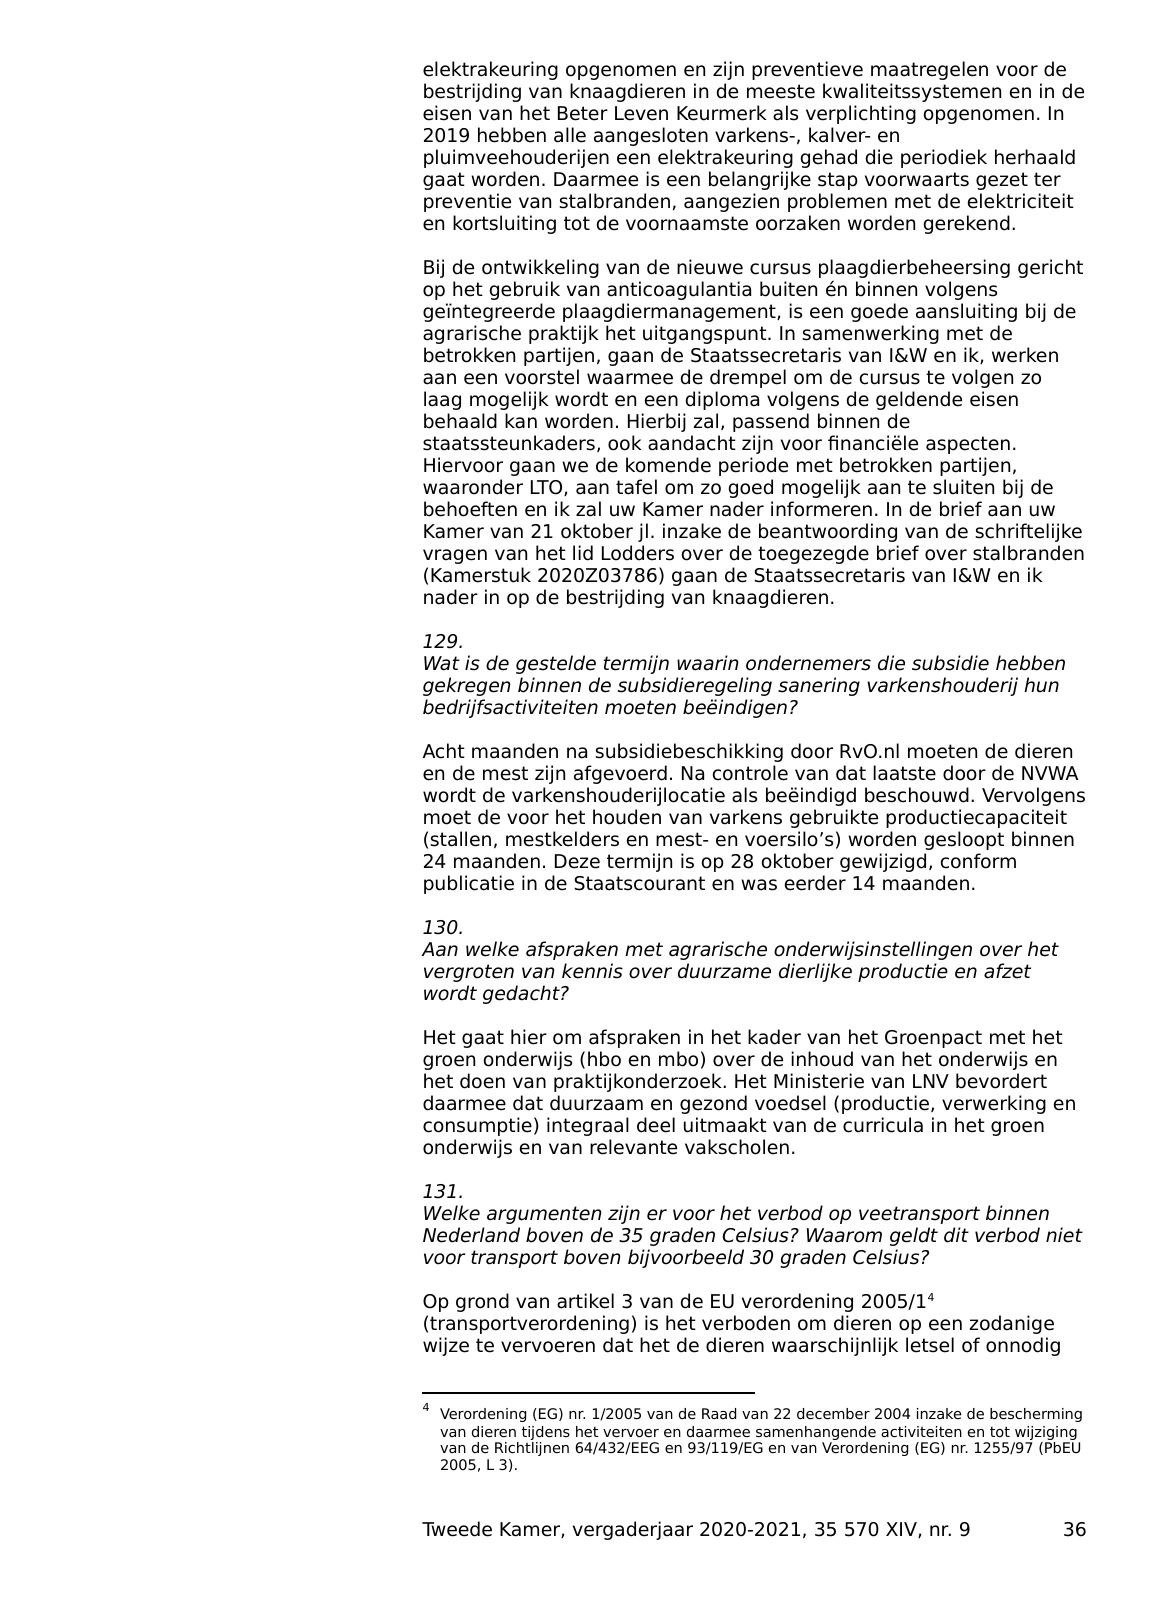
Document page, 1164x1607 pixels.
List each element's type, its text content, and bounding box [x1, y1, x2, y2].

text Welke argumenten zijn er voor het verbod op veetransport binnen Nederland boven de 35 graden Celsius? Waarom geldt dit verbod niet voor transport boven bijvoorbeeld 30 graden Celsius? [422, 1203, 1087, 1269]
text 131. [422, 1181, 1087, 1203]
text Het gaat hier om afspraken in het kader van het Groenpact met het groen onderwijs (hbo en mbo) over de inhoud van het onderwijs en het doen van praktijkonderzoek. Het Ministerie van LNV bevordert daarmee dat duurzaam en gezond voedsel (productie, verwerking en consumptie) integraal deel uitmaakt van de curricula in het groen onderwijs en van relevante vakscholen. [422, 1027, 1087, 1159]
text 129. [422, 631, 1087, 653]
text Aan welke afspraken met agrarische onderwijsinstellingen over het vergroten van kennis over duurzame dierlijke productie en afzet wordt gedacht? [422, 939, 1087, 1005]
text Verordening (EG) nr. 1/2005 van de Raad van 22 december 2004 inzake de bescherming van dieren tijdens het vervoer en daarmee samenhangende activiteiten en tot wijziging van de Richtlijnen 64/432/EEG en 93/119/EG en van Verordening (EG) nr. 1255/97 (PbEU 2005, L 3). [422, 1402, 1087, 1474]
text Acht maanden na subsidiebeschikking door RvO.nl moeten de dieren en de mest zijn afgevoerd. Na controle van dat laatste door de NVWA wordt de varkenshouderijlocatie als beëindigd beschouwd. Vervolgens moet de voor het houden van varkens gebruikte productiecapaciteit (stallen, mestkelders en mest- en voersilo’s) worden gesloopt binnen 24 maanden. Deze termijn is op 28 oktober gewijzigd, conform publicatie in de Staatscourant en was eerder 14 maanden. [422, 741, 1087, 895]
text Bij de ontwikkeling van de nieuwe cursus plaagdierbeheersing gericht op het gebruik van anticoagulantia buiten én binnen volgens geïntegreerde plaagdiermanagement, is een goede aansluiting bij de agrarische praktijk het uitgangspunt. In samenwerking met de betrokken partijen, gaan de Staatssecretaris van I&W en ik, werken aan een voorstel waarmee de drempel om de cursus te volgen zo laag mogelijk wordt en een diploma volgens de geldende eisen behaald kan worden. Hierbij zal, passend binnen de staatssteunkaders, ook aandacht zijn voor financiële aspecten. Hiervoor gaan we de komende periode met betrokken partijen, waaronder LTO, aan tafel om zo goed mogelijk aan te sluiten bij de behoeften en ik zal uw Kamer nader informeren. In de brief aan uw Kamer van 21 oktober jl. inzake de beantwoording van de schriftelijke vragen van het lid Lodders over de toegezegde brief over stalbranden (Kamerstuk 2020Z03786) gaan de Staatssecretaris van I&W en ik nader in op de bestrijding van knaagdieren. [422, 257, 1087, 609]
text 130. [422, 917, 1087, 939]
text Op grond van artikel 3 van de EU verordening 2005/1 (transportverordening) is het verboden om dieren op een zodanige wijze te vervoeren dat het de dieren waarschijnlijk letsel of onnodig [422, 1291, 1087, 1357]
text Wat is de gestelde termijn waarin ondernemers die subsidie hebben gekregen binnen de subsidieregeling sanering varkenshouderij hun bedrijfsactiviteiten moeten beëindigen? [422, 653, 1087, 719]
text elektrakeuring opgenomen en zijn preventieve maatregelen voor de bestrijding van knaagdieren in de meeste kwaliteitssystemen en in de eisen van het Beter Leven Keurmerk als verplichting opgenomen. In 2019 hebben alle aangesloten varkens-, kalver- en pluimveehouderijen een elektrakeuring gehad die periodiek herhaald gaat worden. Daarmee is een belangrijke stap voorwaarts gezet ter preventie van stalbranden, aangezien problemen met de elektriciteit en kortsluiting tot de voornaamste oorzaken worden gerekend. [422, 59, 1087, 235]
